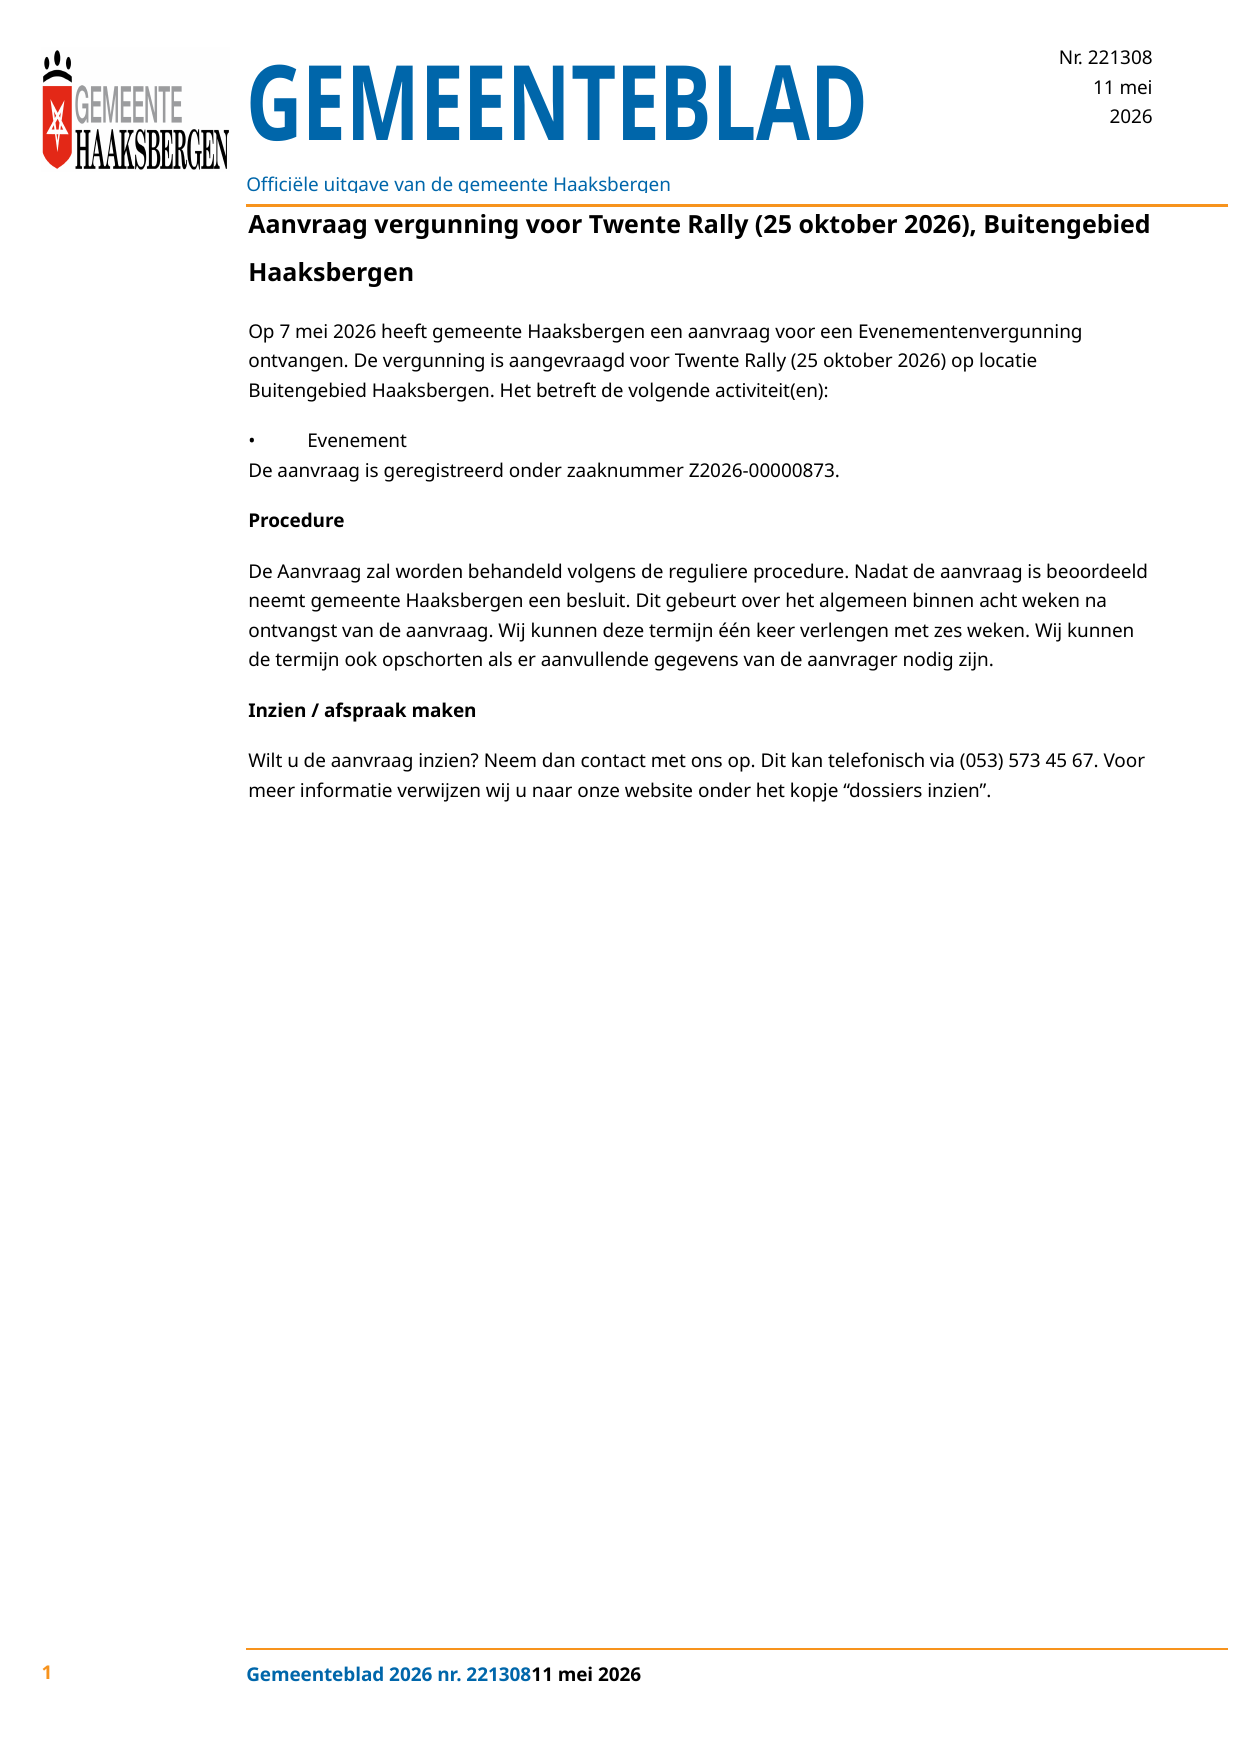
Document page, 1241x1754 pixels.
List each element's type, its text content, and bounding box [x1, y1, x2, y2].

text Wilt u de aanvraag inzien? Neem dan contact met ons op. Dit kan telefonisch via (053) 573 45 67. Voor meer informatie verwijzen wij u naar onze website onder het kopje “dossiers inzien”. [248, 747, 1152, 803]
text De Aanvraag zal worden behandeld volgens de reguliere procedure. Nadat de aanvraag is beoordeeld neemt gemeente Haaksbergen een besluit. Dit gebeurt over het algemeen binnen acht weken na ontvangst van de aanvraag. Wij kunnen deze termijn één keer verlengen met zes weken. Wij kunnen de termijn ook opschorten als er aanvullende gegevens van de aanvrager nodig zijn. [248, 558, 1152, 672]
text Procedure [248, 507, 1152, 533]
text Inzien / afspraak maken [248, 697, 1152, 723]
text De aanvraag is geregistreerd onder zaaknummer Z2026-00000873. [248, 457, 1152, 483]
text Aanvraag vergunning voor Twente Rally (25 oktober 2026), Buitengebied Haaksbergen [248, 207, 1152, 288]
list Evenement [248, 427, 1152, 453]
picture [41, 47, 231, 172]
text Op 7 mei 2026 heeft gemeente Haaksbergen een aanvraag voor een Evenementenvergunning ontvangen. De vergunning is aangevraagd voor Twente Rally (25 oktober 2026) op locatie Buitengebied Haaksbergen. Het betreft de volgende activiteit(en): [248, 318, 1152, 403]
